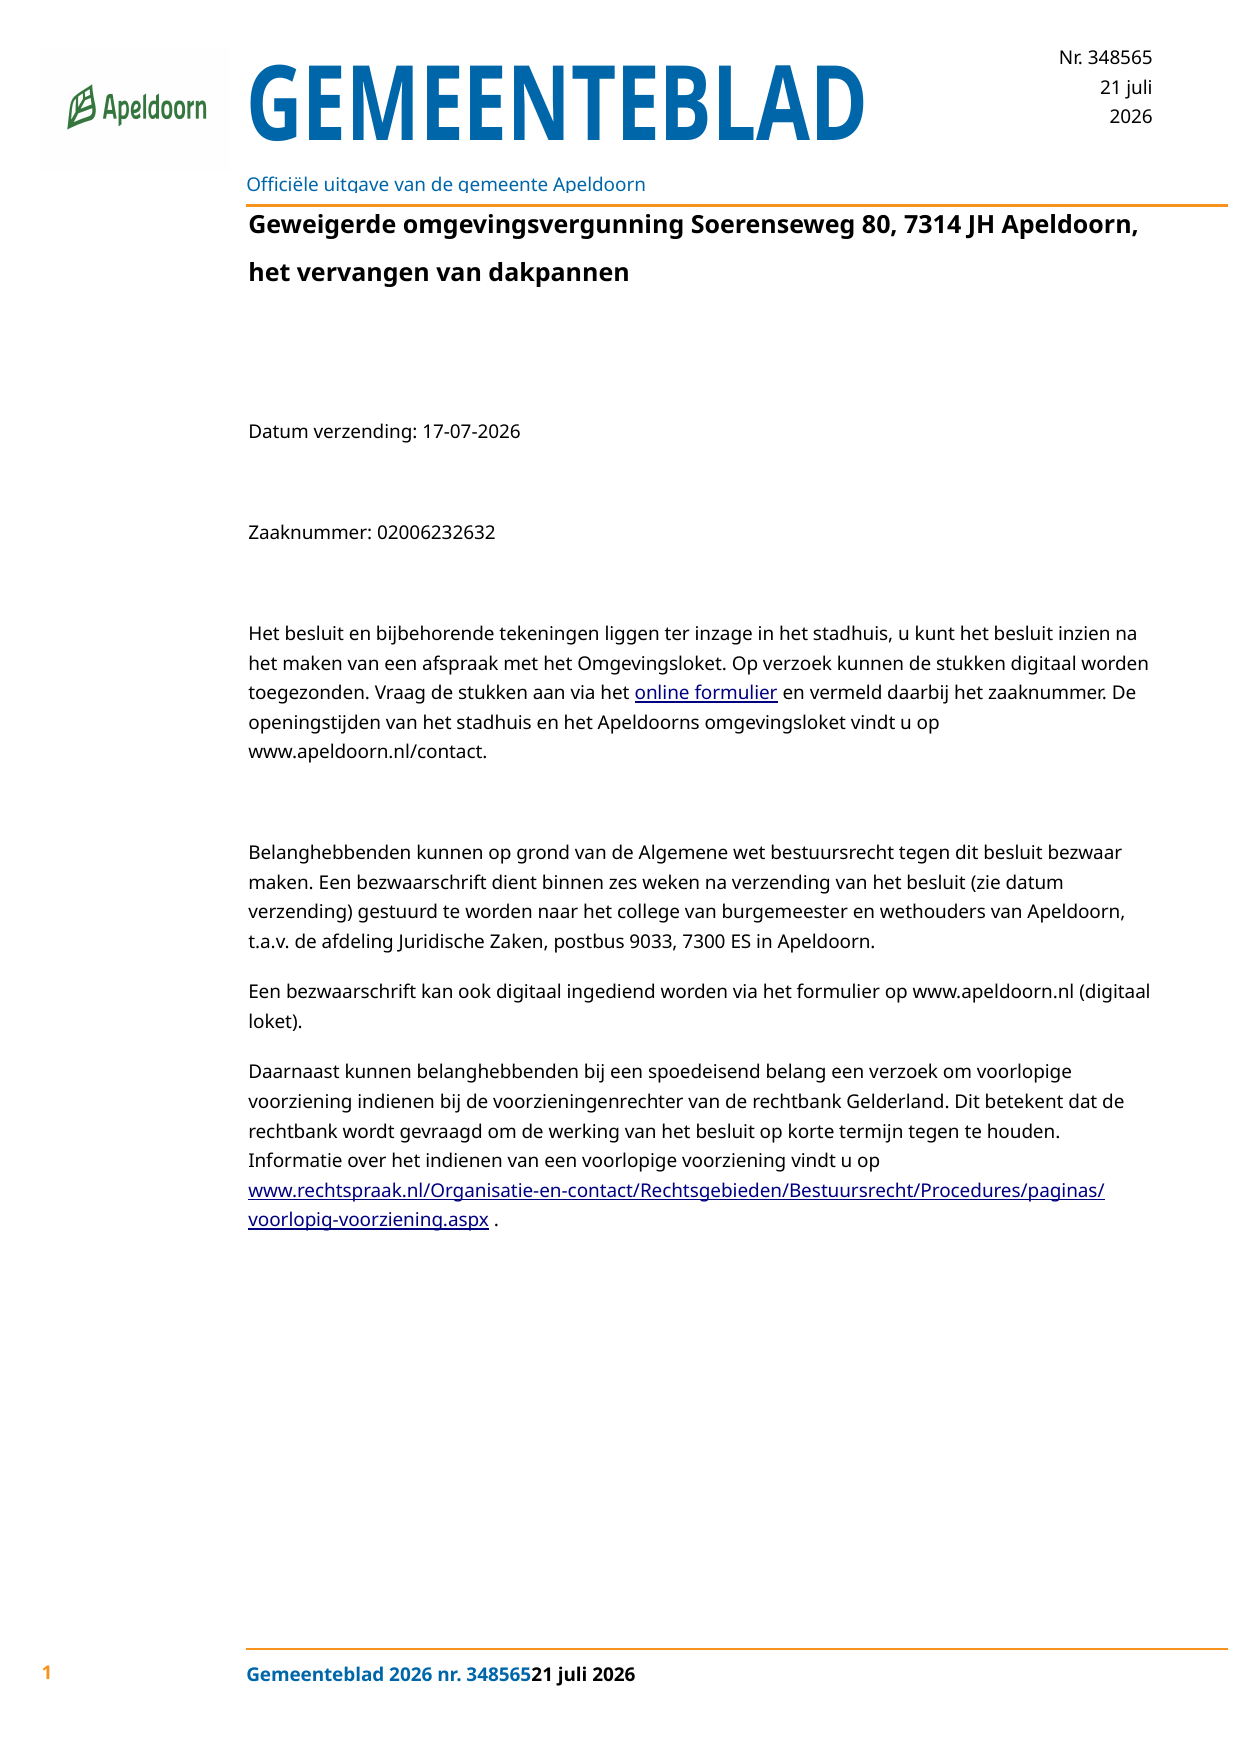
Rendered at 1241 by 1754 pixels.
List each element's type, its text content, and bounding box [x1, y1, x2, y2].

text Datum verzending: 17-07-2026 [248, 419, 1152, 444]
picture [41, 47, 231, 172]
text Het besluit en bijbehorende tekeningen liggen ter inzage in het stadhuis, u kunt het besluit inzien na het maken van een afspraak met het Omgevingsloket. Op verzoek kunnen de stukken digitaal worden toegezonden. Vraag de stukken aan via het online formulier en vermeld daarbij het zaaknummer. De openingstijden van het stadhuis en het Apeldoorns omgevingsloket vindt u op www.apeldoorn.nl/contact. [248, 620, 1152, 764]
text Zaaknummer: 02006232632 [248, 519, 1152, 545]
text Geweigerde omgevingsvergunning Soerenseweg 80, 7314 JH Apeldoorn, het vervangen van dakpannen [248, 207, 1152, 288]
text Een bezwaarschrift kan ook digitaal ingediend worden via het formulier op www.apeldoorn.nl (digitaal loket). [248, 979, 1152, 1034]
text Daarnaast kunnen belanghebbenden bij een spoedeisend belang een verzoek om voorlopige voorziening indienen bij de voorzieningenrechter van de rechtbank Gelderland. Dit betekent dat de rechtbank wordt gevraagd om de werking van het besluit op korte termijn tegen te houden. Informatie over het indienen van een voorlopige voorziening vindt u op www.rechtspraak.nl/Organisatie-en-contact/Rechtsgebieden/Bestuursrecht/Procedures/paginas/voorlopig-voorziening.aspx . [248, 1059, 1152, 1232]
text Belanghebbenden kunnen op grond van de Algemene wet bestuursrecht tegen dit besluit bezwaar maken. Een bezwaarschrift dient binnen zes weken na verzending van het besluit (zie datum verzending) gestuurd te worden naar het college van burgemeester en wethouders van Apeldoorn, t.a.v. de afdeling Juridische Zaken, postbus 9033, 7300 ES in Apeldoorn. [248, 839, 1152, 954]
